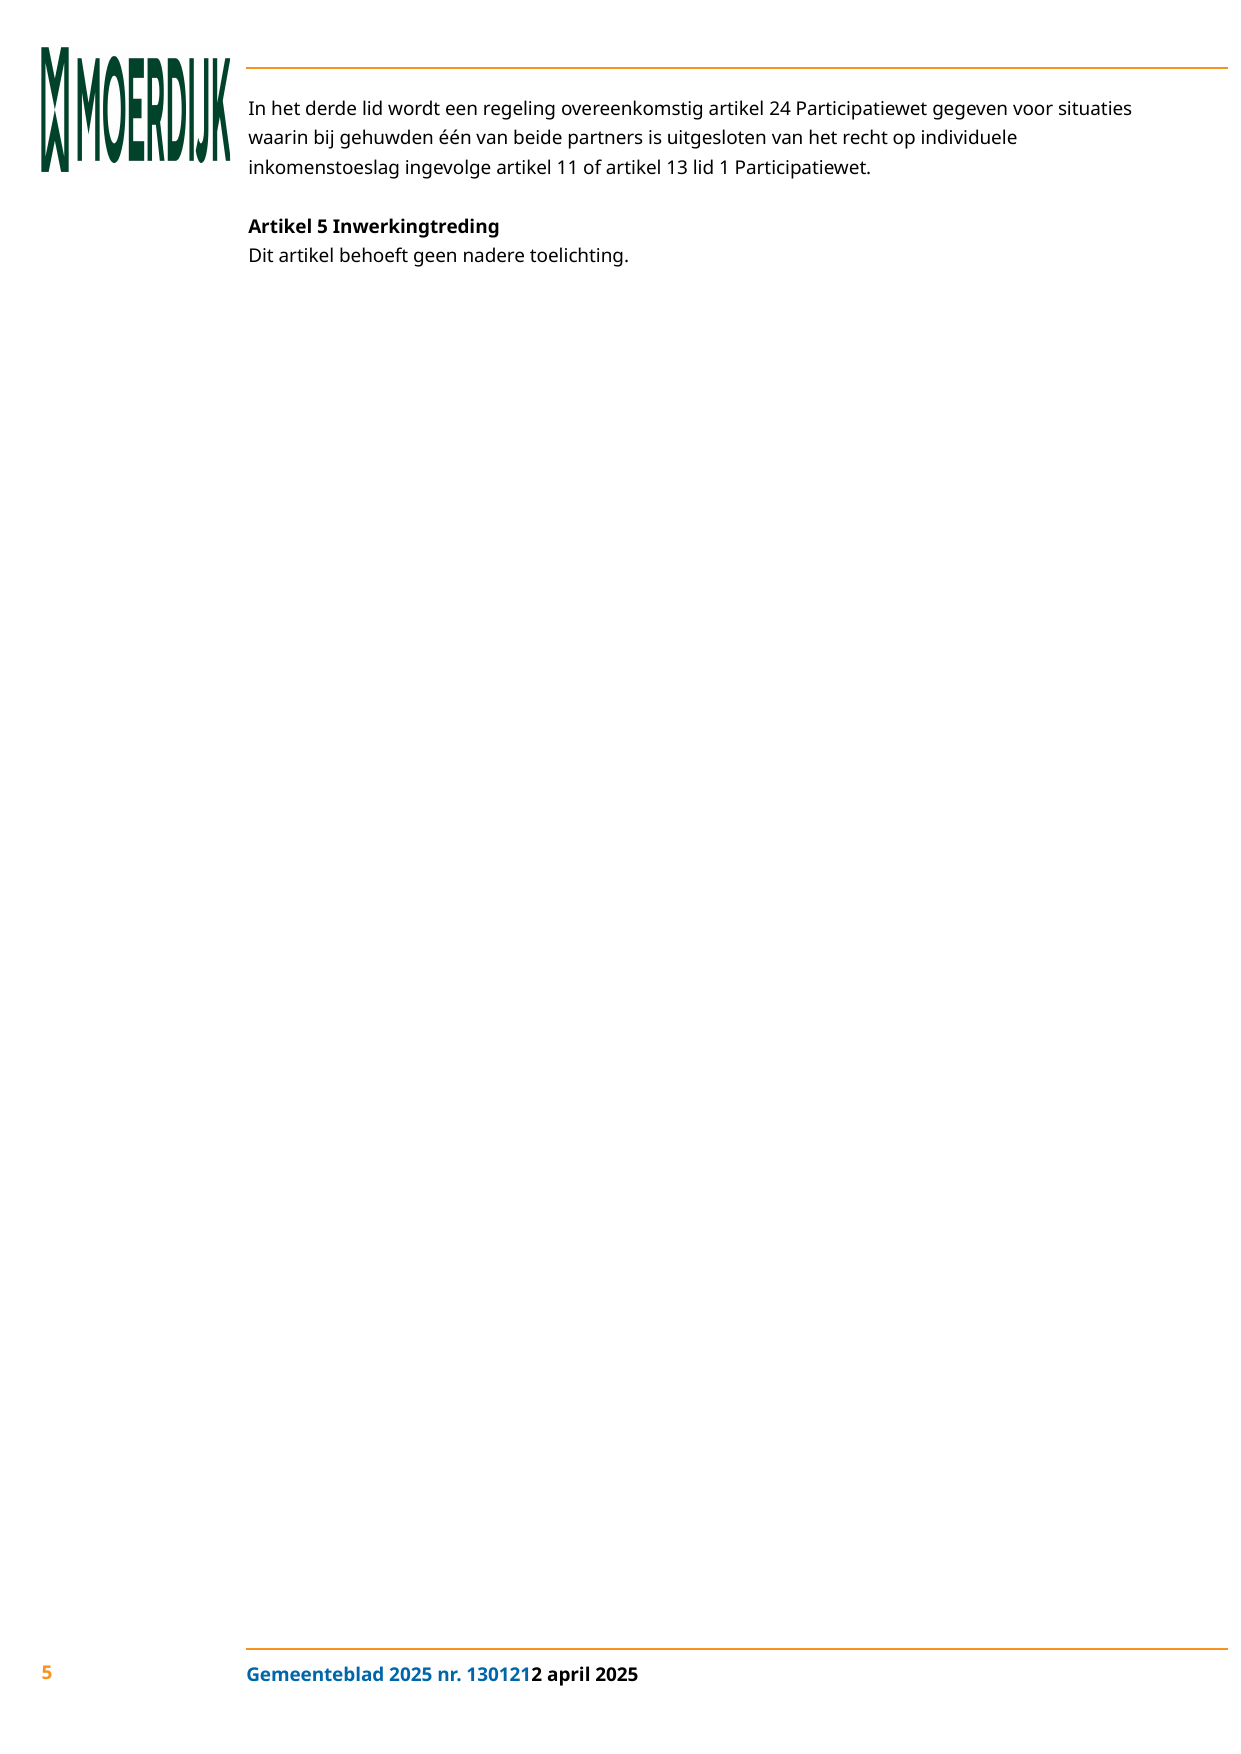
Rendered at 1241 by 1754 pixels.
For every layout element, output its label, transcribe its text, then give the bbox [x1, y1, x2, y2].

picture [41, 47, 231, 172]
text Dit artikel behoeft geen nadere toelichting. [248, 243, 1152, 268]
text Artikel 5 Inwerkingtreding [248, 213, 1152, 239]
text In het derde lid wordt een regeling overeenkomstig artikel 24 Participatiewet gegeven voor situaties waarin bij gehuwden één van beide partners is uitgesloten van het recht op individuele inkomenstoeslag ingevolge artikel 11 of artikel 13 lid 1 Participatiewet. [248, 95, 1152, 180]
